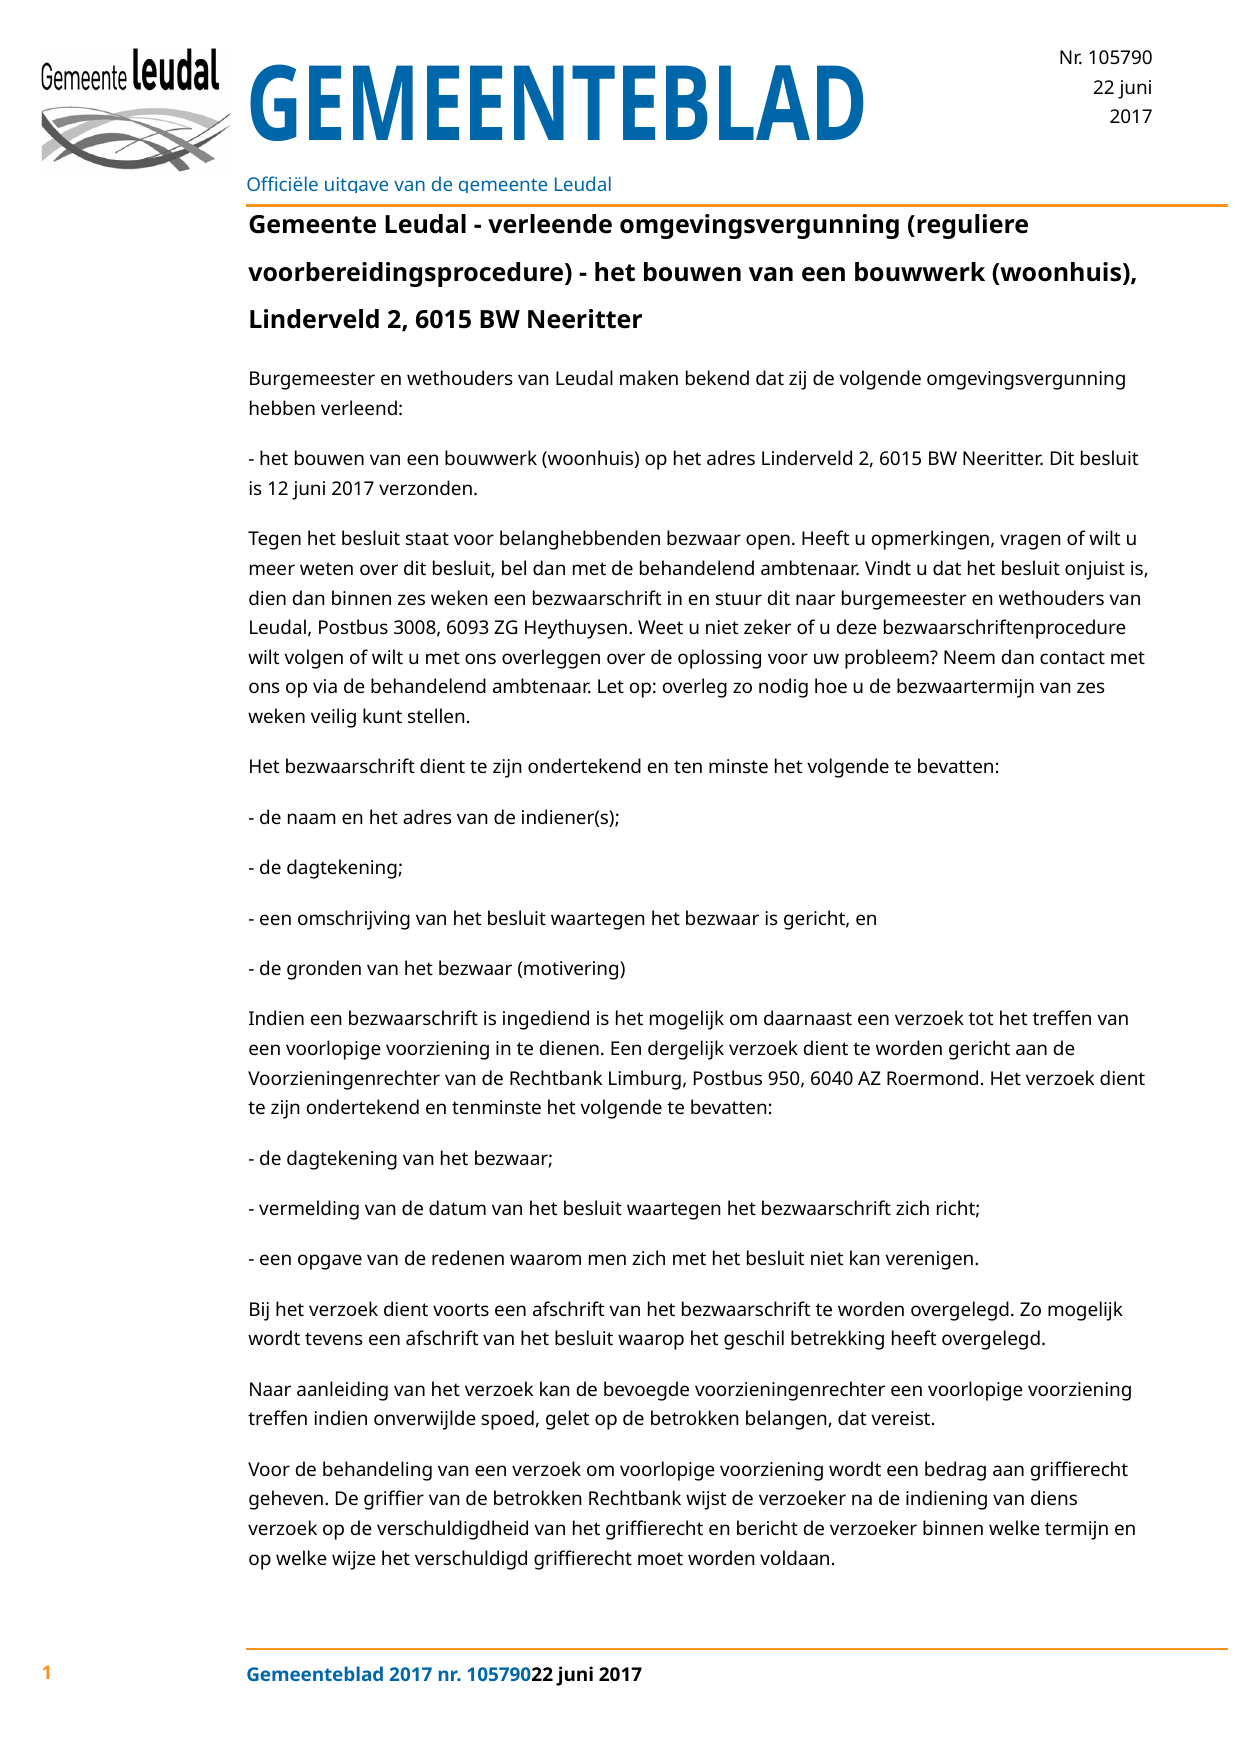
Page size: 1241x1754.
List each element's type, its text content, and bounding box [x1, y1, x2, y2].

text - een opgave van de redenen waarom men zich met het besluit niet kan verenigen. [248, 1246, 1152, 1271]
text Naar aanleiding van het verzoek kan de bevoegde voorzieningenrechter een voorlopige voorziening treffen indien onverwijlde spoed, gelet op de betrokken belangen, dat vereist. [248, 1376, 1152, 1431]
text Tegen het besluit staat voor belanghebbenden bezwaar open. Heeft u opmerkingen, vragen of wilt u meer weten over dit besluit, bel dan met de behandelend ambtenaar. Vindt u dat het besluit onjuist is, dien dan binnen zes weken een bezwaarschrift in en stuur dit naar burgemeester en wethouders van Leudal, Postbus 3008, 6093 ZG Heythuysen. Weet u niet zeker of u deze bezwaarschriftenprocedure wilt volgen of wilt u met ons overleggen over de oplossing voor uw probleem? Neem dan contact met ons op via de behandelend ambtenaar. Let op: overleg zo nodig hoe u de bezwaartermijn van zes weken veilig kunt stellen. [248, 526, 1152, 729]
text Indien een bezwaarschrift is ingediend is het mogelijk om daarnaast een verzoek tot het treffen van een voorlopige voorziening in te dienen. Een dergelijk verzoek dient te worden gericht aan de Voorzieningenrechter van de Rechtbank Limburg, Postbus 950, 6040 AZ Roermond. Het verzoek dient te zijn ondertekend en tenminste het volgende te bevatten: [248, 1006, 1152, 1120]
text - het bouwen van een bouwwerk (woonhuis) op het adres Linderveld 2, 6015 BW Neeritter. Dit besluit is 12 juni 2017 verzonden. [248, 446, 1152, 501]
text Bij het verzoek dient voorts een afschrift van het bezwaarschrift te worden overgelegd. Zo mogelijk wordt tevens een afschrift van het besluit waarop het geschil betrekking heeft overgelegd. [248, 1296, 1152, 1351]
text - de naam en het adres van de indiener(s); [248, 804, 1152, 829]
text - de dagtekening van het bezwaar; [248, 1145, 1152, 1170]
text Gemeente Leudal - verleende omgevingsvergunning (reguliere voorbereidingsprocedure) - het bouwen van een bouwwerk (woonhuis), Linderveld 2, 6015 BW Neeritter [248, 207, 1152, 336]
text - de dagtekening; [248, 854, 1152, 880]
text Burgemeester en wethouders van Leudal maken bekend dat zij de volgende omgevingsvergunning hebben verleend: [248, 366, 1152, 421]
text - een omschrijving van het besluit waartegen het bezwaar is gericht, en [248, 905, 1152, 930]
picture [41, 47, 231, 172]
text Het bezwaarschrift dient te zijn ondertekend en ten minste het volgende te bevatten: [248, 753, 1152, 779]
text Voor de behandeling van een verzoek om voorlopige voorziening wordt een bedrag aan griffierecht geheven. De griffier van de betrokken Rechtbank wijst de verzoeker na de indiening van diens verzoek op de verschuldigdheid van het griffierecht en bericht de verzoeker binnen welke termijn en op welke wijze het verschuldigd griffierecht moet worden voldaan. [248, 1456, 1152, 1570]
text - vermelding van de datum van het besluit waartegen het bezwaarschrift zich richt; [248, 1195, 1152, 1221]
text - de gronden van het bezwaar (motivering) [248, 955, 1152, 981]
